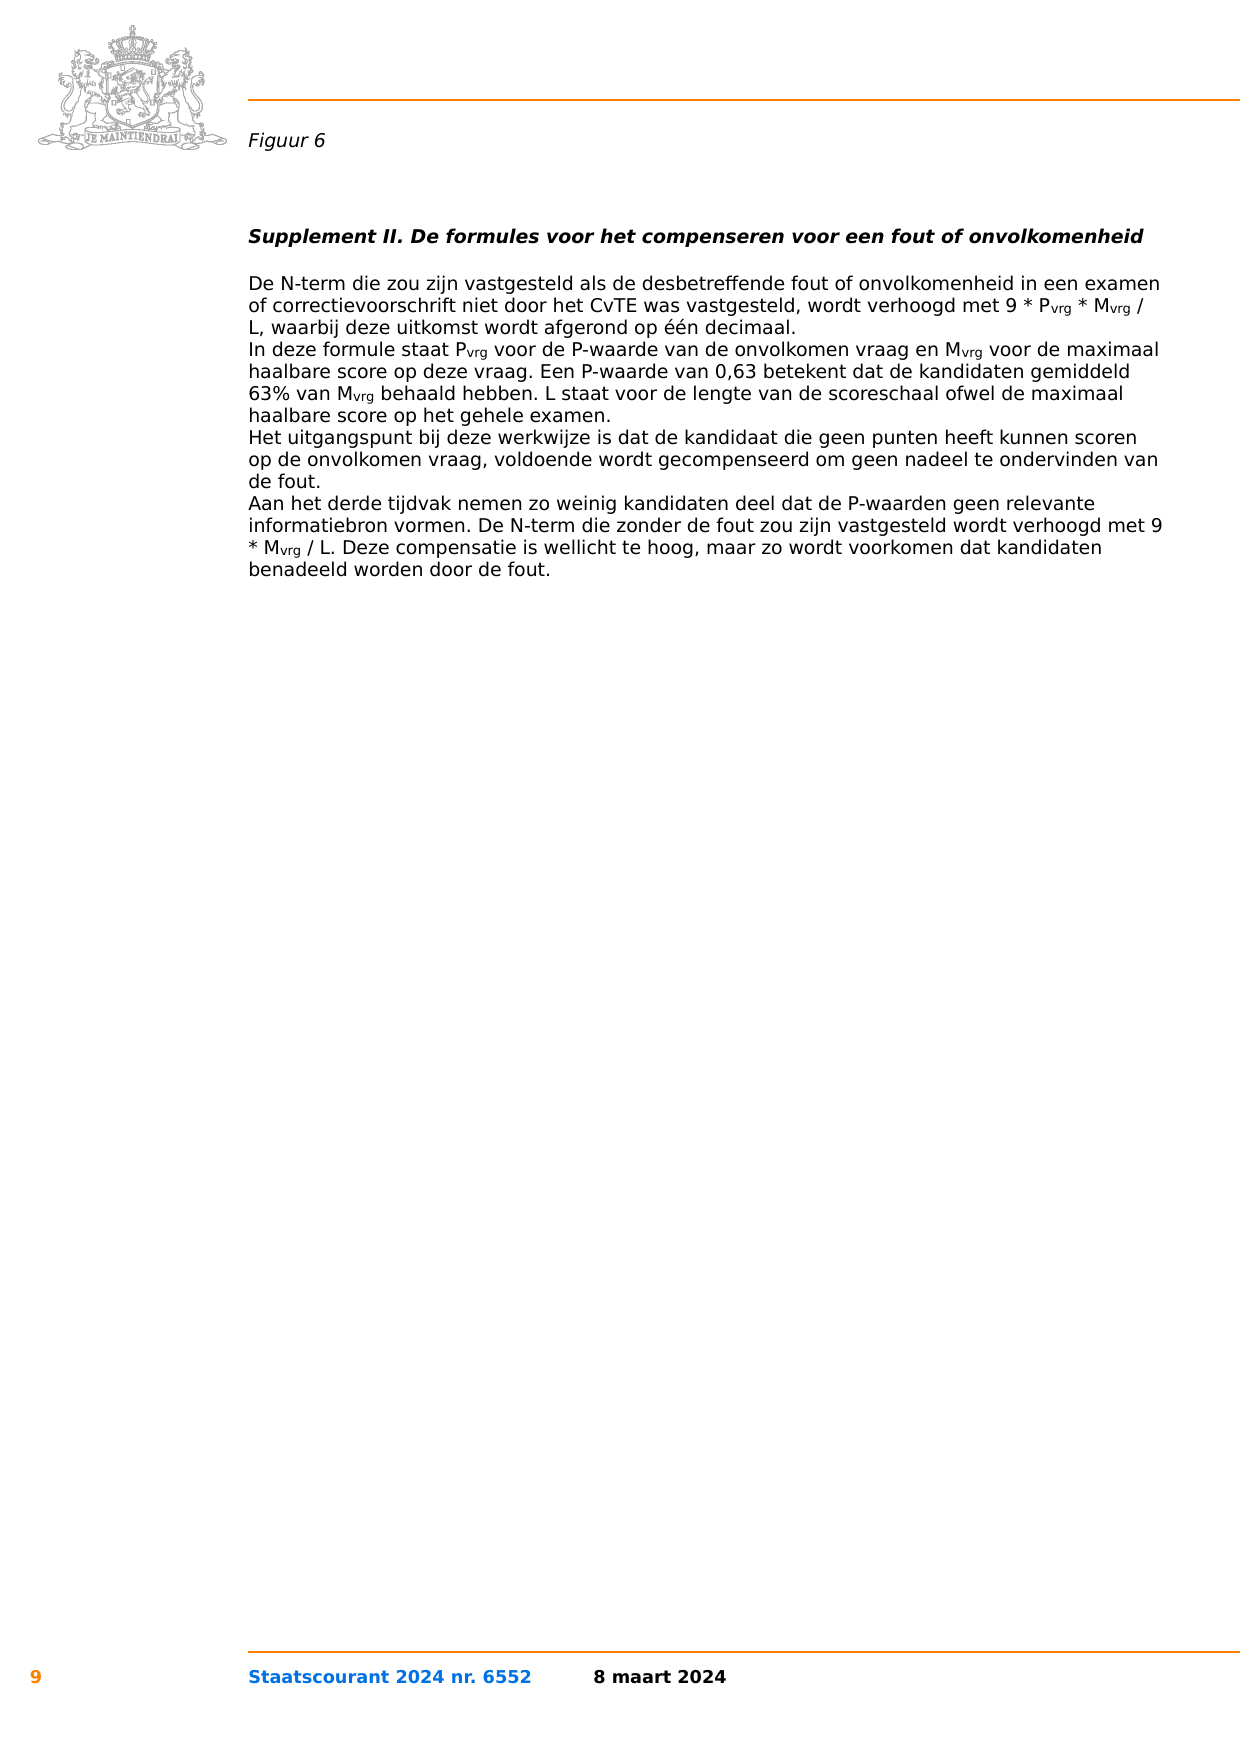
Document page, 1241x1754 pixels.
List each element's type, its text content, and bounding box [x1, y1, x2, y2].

picture [38, 25, 227, 150]
text Aan het derde tijdvak nemen zo weinig kandidaten deel dat de P-waarden geen relevante informatiebron vormen. De N-term die zonder de fout zou zijn vastgesteld wordt verhoogd met 9 * Mvrg / L. Deze compensatie is wellicht te hoog, maar zo wordt voorkomen dat kandidaten benadeeld worden door de fout. [248, 493, 1163, 581]
text De N-term die zou zijn vastgesteld als de desbetreffende fout of onvolkomenheid in een examen of correctievoorschrift niet door het CvTE was vastgesteld, wordt verhoogd met 9 * Pvrg * Mvrg / L, waarbij deze uitkomst wordt afgerond op één decimaal. [248, 273, 1163, 339]
text Het uitgangspunt bij deze werkwijze is dat de kandidaat die geen punten heeft kunnen scoren op de onvolkomen vraag, voldoende wordt gecompenseerd om geen nadeel te ondervinden van de fout. [248, 427, 1163, 493]
subtitle Supplement II. De formules voor het compenseren voor een fout of onvolkomenheid [248, 226, 1163, 248]
text Figuur 6 [248, 130, 1163, 196]
text In deze formule staat Pvrg voor de P-waarde van de onvolkomen vraag en Mvrg voor de maximaal haalbare score op deze vraag. Een P-waarde van 0,63 betekent dat de kandidaten gemiddeld 63% van Mvrg behaald hebben. L staat voor de lengte van de scoreschaal ofwel de maximaal haalbare score op het gehele examen. [248, 339, 1163, 427]
